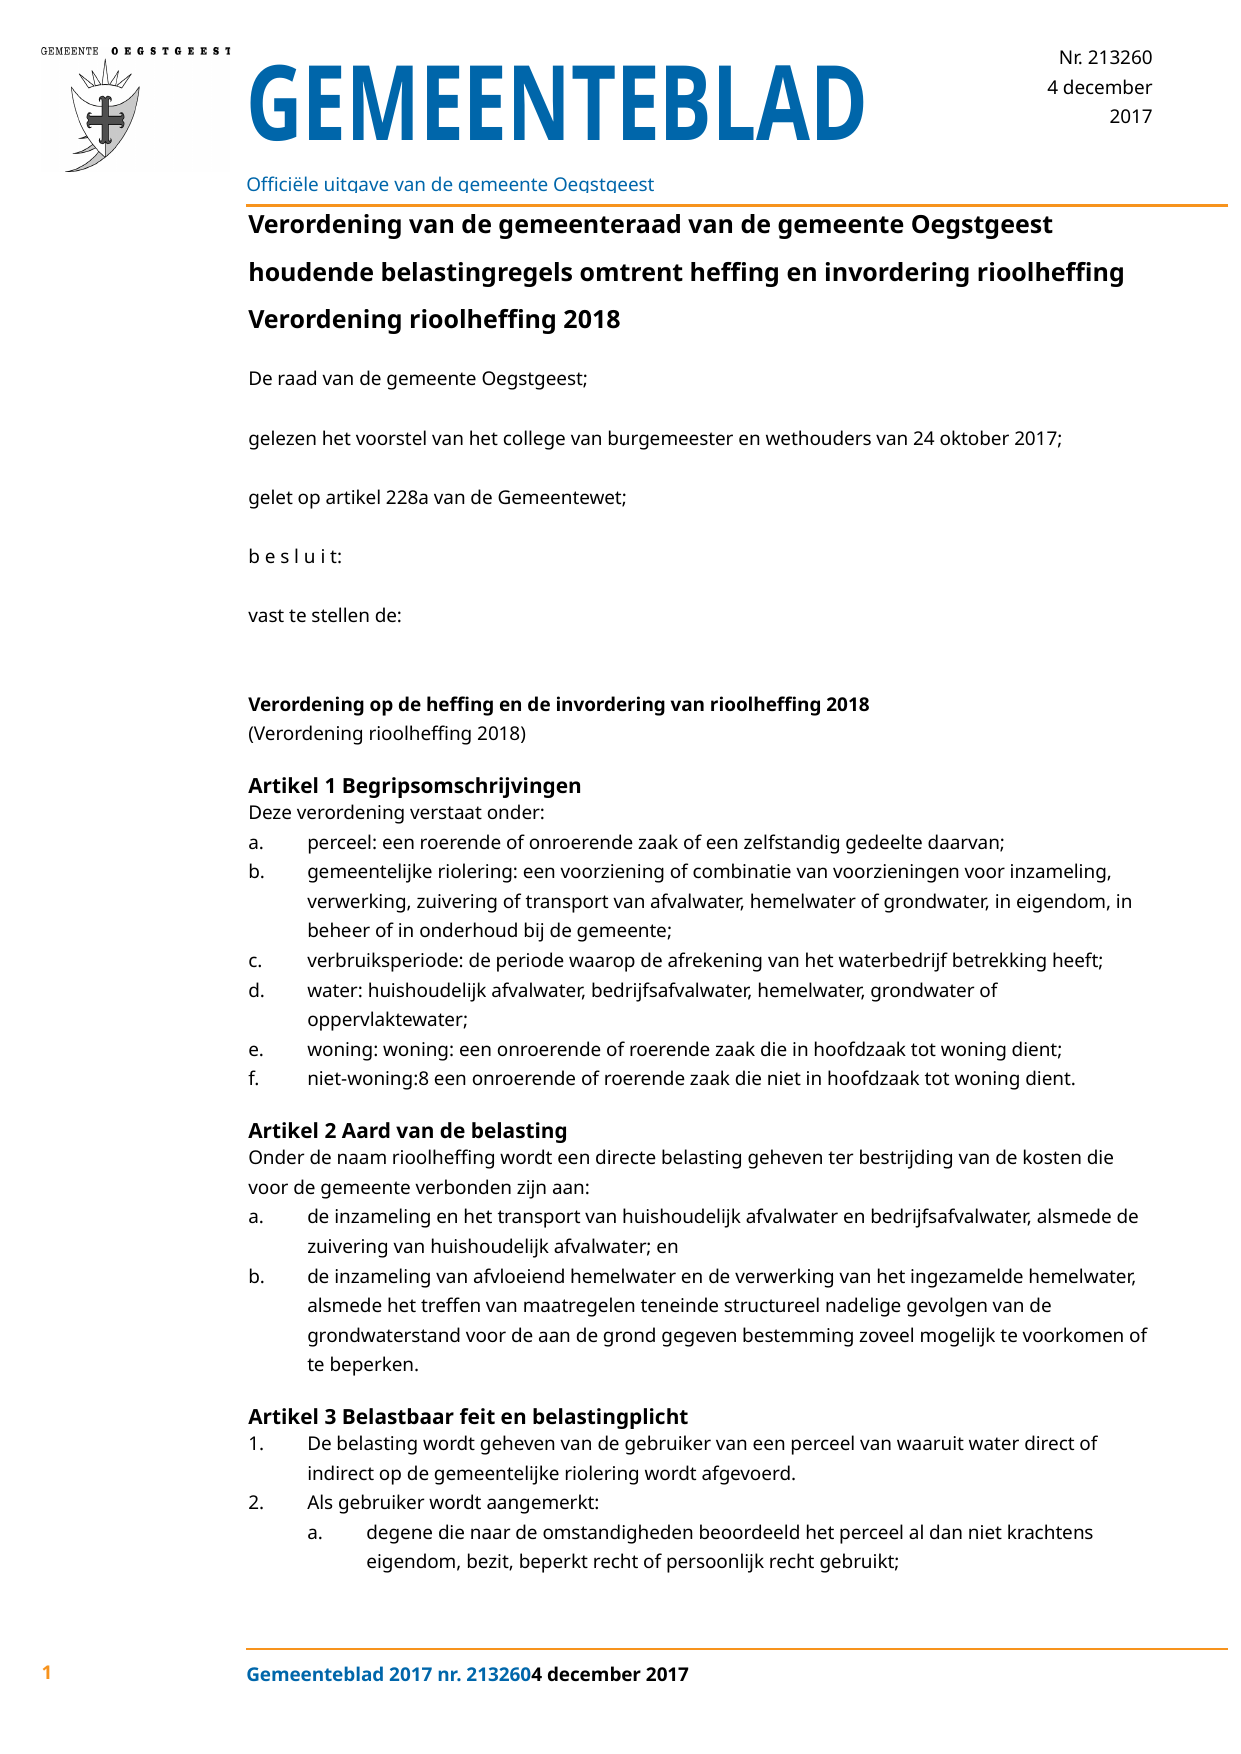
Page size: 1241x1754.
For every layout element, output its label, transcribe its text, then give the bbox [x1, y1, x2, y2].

text Artikel 1 Begripsomschrijvingen [248, 771, 1152, 799]
text gelet op artikel 228a van de Gemeentewet; [248, 484, 1152, 509]
list Als gebruiker wordt aangemerkt: [248, 1489, 1152, 1515]
list perceel: een roerende of onroerende zaak of een zelfstandig gedeelte daarvan; [248, 829, 1152, 855]
list niet-woning:8 een onroerende of roerende zaak die niet in hoofdzaak tot woning dient. [248, 1066, 1152, 1091]
text Artikel 2 Aard van de belasting [248, 1116, 1152, 1144]
picture [41, 47, 231, 172]
list gemeentelijke riolering: een voorziening of combinatie van voorzieningen voor inzameling, verwerking, zuivering of transport van afvalwater, hemelwater of grondwater, in eigendom, in beheer of in onderhoud bij de gemeente; [248, 858, 1152, 943]
list De belasting wordt geheven van de gebruiker van een perceel van waaruit water direct of indirect op de gemeentelijke riolering wordt afgevoerd. [248, 1430, 1152, 1486]
list de inzameling en het transport van huishoudelijk afvalwater en bedrijfsafvalwater, alsmede de zuivering van huishoudelijk afvalwater; en [248, 1204, 1152, 1259]
text vast te stellen de: [248, 602, 1152, 628]
text Deze verordening verstaat onder: [248, 799, 1152, 825]
text De raad van de gemeente Oegstgeest; [248, 366, 1152, 391]
text (Verordening rioolheffing 2018) [248, 721, 1152, 746]
list de inzameling van afvloeiend hemelwater en de verwerking van het ingezamelde hemelwater, alsmede het treffen van maatregelen teneinde structureel nadelige gevolgen van de grondwaterstand voor de aan de grond gegeven bestemming zoveel mogelijk te voorkomen of te beperken. [248, 1263, 1152, 1377]
text b e s l u i t: [248, 543, 1152, 569]
text Onder de naam rioolheffing wordt een directe belasting geheven ter bestrijding van de kosten die voor de gemeente verbonden zijn aan: [248, 1144, 1152, 1200]
list verbruiksperiode: de periode waarop de afrekening van het waterbedrijf betrekking heeft; [248, 947, 1152, 973]
text Verordening van de gemeenteraad van de gemeente Oegstgeest houdende belastingregels omtrent heffing en invordering rioolheffing Verordening rioolheffing 2018 [248, 207, 1152, 336]
text Artikel 3 Belastbaar feit en belastingplicht [248, 1402, 1152, 1430]
text Verordening op de heffing en de invordering van rioolheffing 2018 [248, 691, 1152, 717]
list degene die naar de omstandigheden beoordeeld het perceel al dan niet krachtens eigendom, bezit, beperkt recht of persoonlijk recht gebruikt; [307, 1519, 1152, 1574]
list woning: woning: een onroerende of roerende zaak die in hoofdzaak tot woning dient; [248, 1036, 1152, 1062]
text gelezen het voorstel van het college van burgemeester en wethouders van 24 oktober 2017; [248, 425, 1152, 450]
list water: huishoudelijk afvalwater, bedrijfsafvalwater, hemelwater, grondwater of oppervlaktewater; [248, 977, 1152, 1032]
